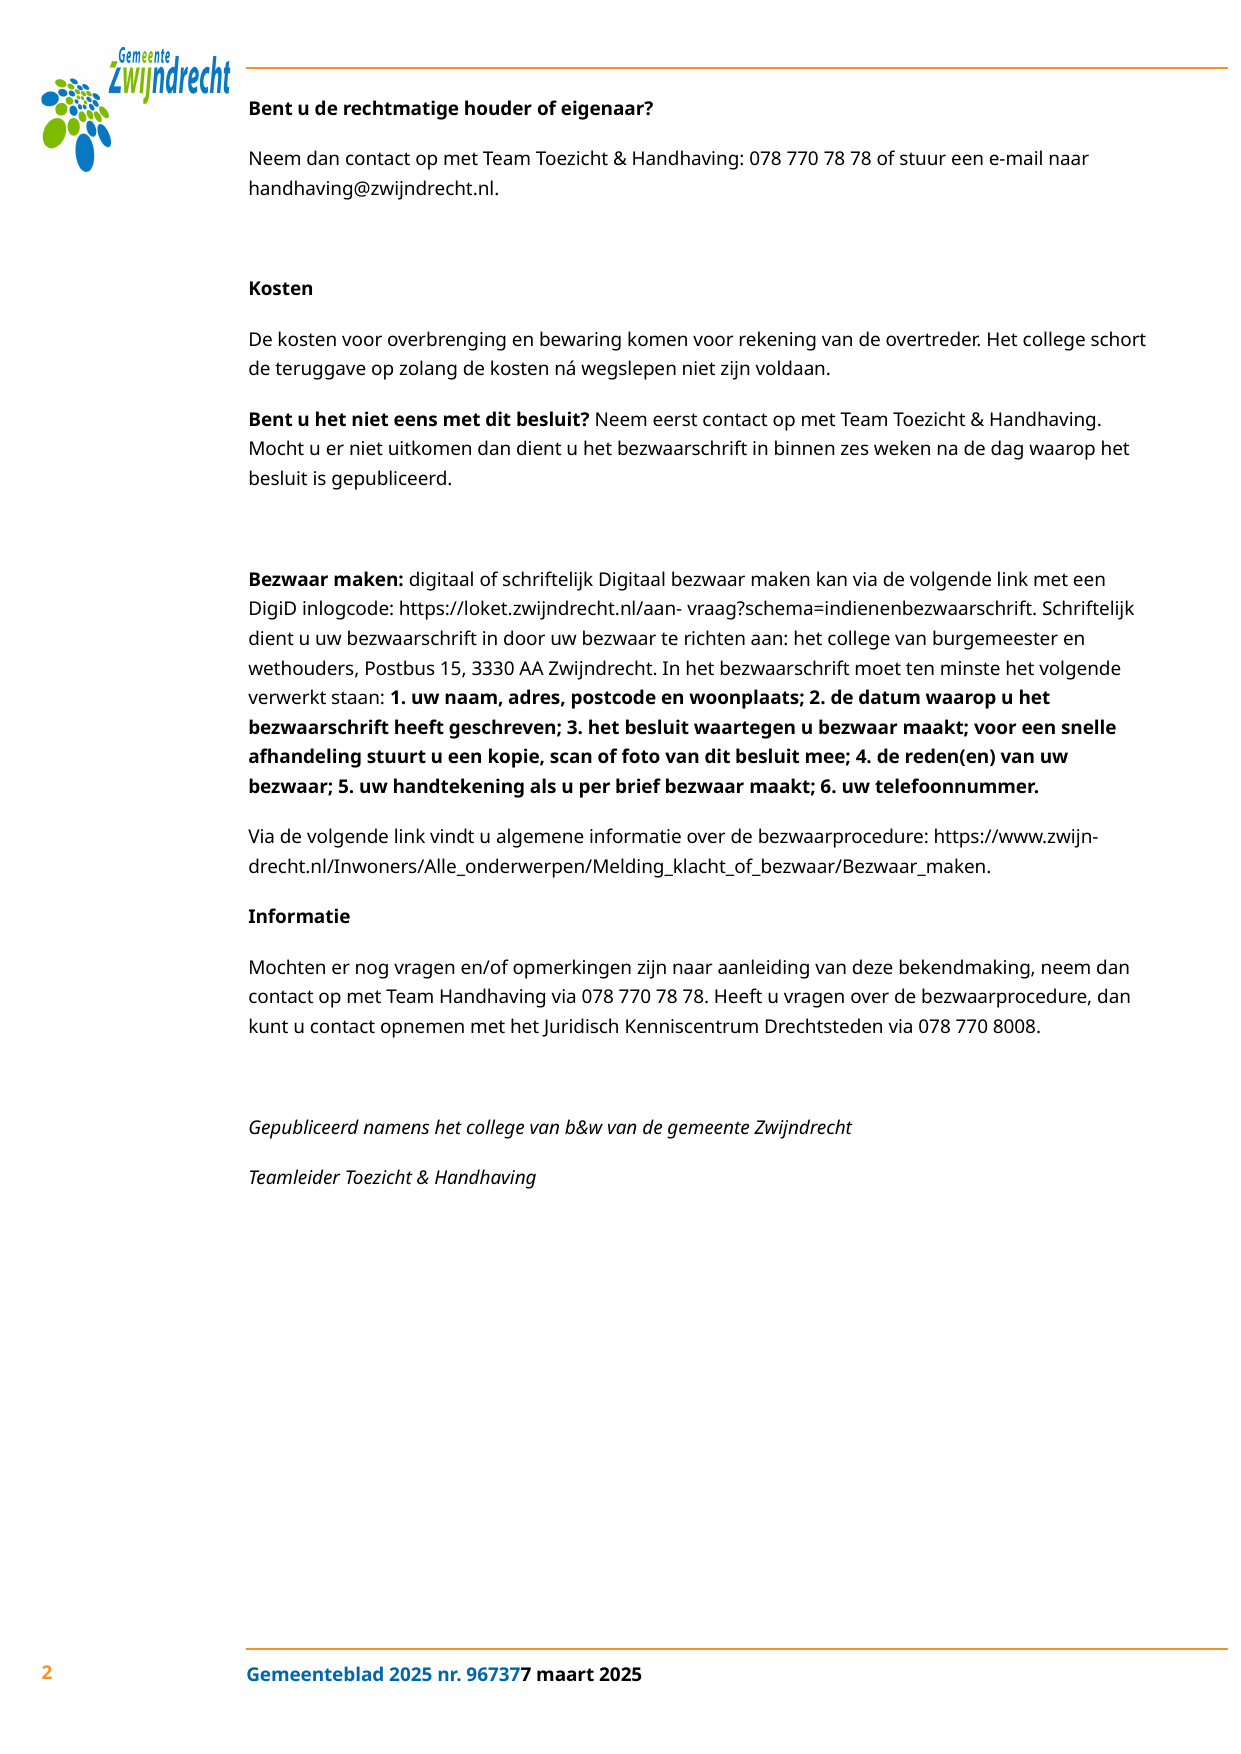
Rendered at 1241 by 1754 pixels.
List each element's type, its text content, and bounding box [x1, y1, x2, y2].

text Bent u het niet eens met dit besluit? Neem eerst contact op met Team Toezicht & Handhaving. Mocht u er niet uitkomen dan dient u het bezwaarschrift in binnen zes weken na de dag waarop het besluit is gepubliceerd. [248, 406, 1152, 491]
text Via de volgende link vindt u algemene informatie over de bezwaarprocedure: https://www.zwijn- drecht.nl/Inwoners/Alle_onderwerpen/Melding_klacht_of_bezwaar/Bezwaar_maken. [248, 823, 1152, 879]
text Teamleider Toezicht & Handhaving [248, 1164, 1152, 1190]
text Neem dan contact op met Team Toezicht & Handhaving: 078 770 78 78 of stuur een e-mail naar handhaving@zwijndrecht.nl. [248, 145, 1152, 201]
text Mochten er nog vragen en/of opmerkingen zijn naar aanleiding van deze bekendmaking, neem dan contact op met Team Handhaving via 078 770 78 78. Heeft u vragen over de bezwaarprocedure, dan kunt u contact opnemen met het Juridisch Kenniscentrum Drechtsteden via 078 770 8008. [248, 954, 1152, 1039]
text Bezwaar maken: digitaal of schriftelijk Digitaal bezwaar maken kan via de volgende link met een DigiD inlogcode: https://loket.zwijndrecht.nl/aan- vraag?schema=indienenbezwaarschrift. Schriftelijk dient u uw bezwaarschrift in door uw bezwaar te richten aan: het college van burgemeester en wethouders, Postbus 15, 3330 AA Zwijndrecht. In het bezwaarschrift moet ten minste het volgende verwerkt staan: 1. uw naam, adres, postcode en woonplaats; 2. de datum waarop u het bezwaarschrift heeft geschreven; 3. het besluit waartegen u bezwaar maakt; voor een snelle afhandeling stuurt u een kopie, scan of foto van dit besluit mee; 4. de reden(en) van uw bezwaar; 5. uw handtekening als u per brief bezwaar maakt; 6. uw telefoonnummer. [248, 566, 1152, 799]
text Kosten [248, 276, 1152, 301]
picture [41, 47, 231, 172]
text Gepubliceerd namens het college van b&w van de gemeente Zwijndrecht [248, 1114, 1152, 1140]
text Bent u de rechtmatige houder of eigenaar? [248, 95, 1152, 121]
text Informatie [248, 903, 1152, 929]
text De kosten voor overbrenging en bewaring komen voor rekening van de overtreder. Het college schort de teruggave op zolang de kosten ná wegslepen niet zijn voldaan. [248, 326, 1152, 381]
